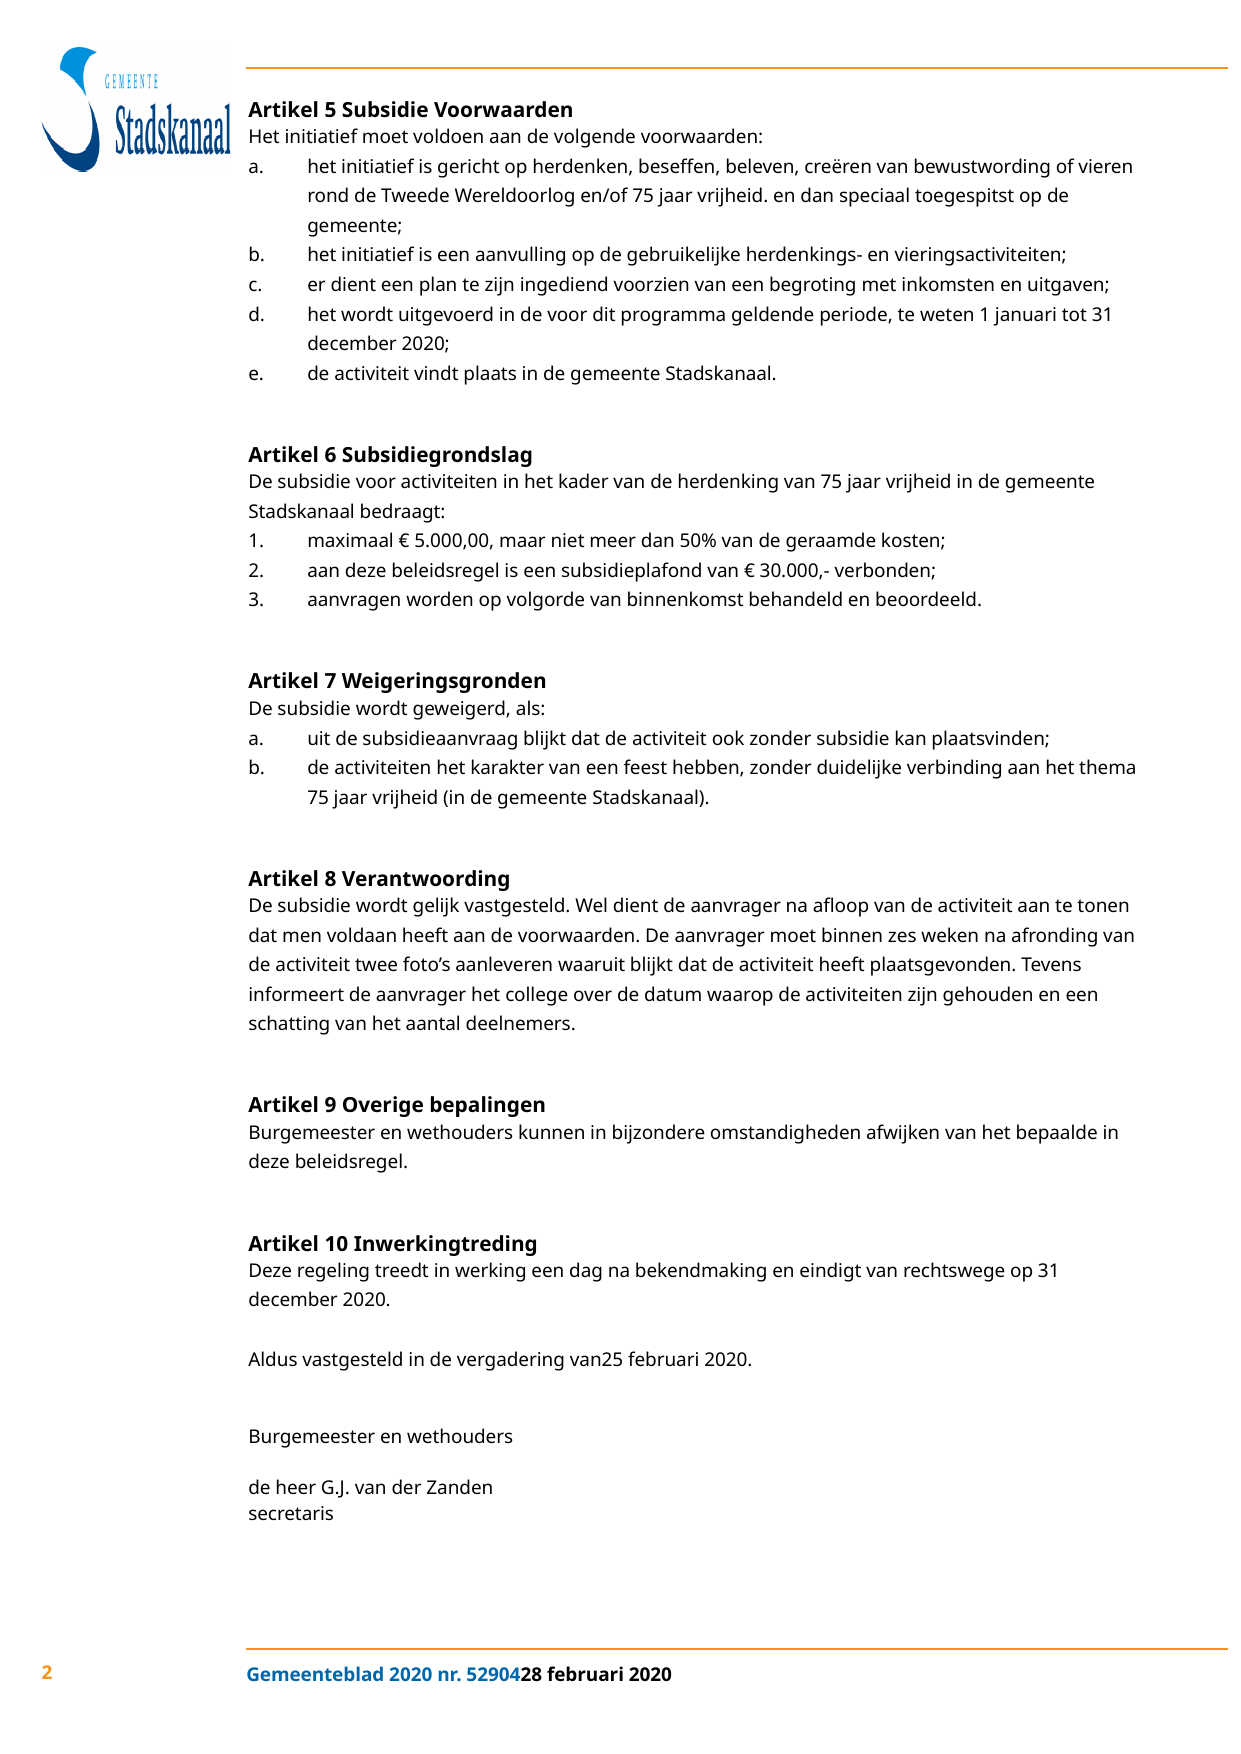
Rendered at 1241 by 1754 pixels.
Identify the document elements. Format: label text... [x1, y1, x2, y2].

text Artikel 7 Weigeringsgronden [248, 667, 1152, 695]
list er dient een plan te zijn ingediend voorzien van een begroting met inkomsten en uitgaven; [248, 271, 1152, 297]
text Artikel 5 Subsidie Voorwaarden [248, 95, 1152, 123]
text Burgemeester en wethouders [248, 1423, 1152, 1449]
text Het initiatief moet voldoen aan de volgende voorwaarden: [248, 123, 1152, 149]
list aan deze beleidsregel is een subsidieplafond van € 30.000,- verbonden; [248, 557, 1152, 583]
list uit de subsidieaanvraag blijkt dat de activiteit ook zonder subsidie kan plaatsvinden; [248, 725, 1152, 750]
text Burgemeester en wethouders kunnen in bijzondere omstandigheden afwijken van het bepaalde in deze beleidsregel. [248, 1119, 1152, 1174]
text de heer G.J. van der Zanden [248, 1474, 1152, 1500]
list het initiatief is gericht op herdenken, beseffen, beleven, creëren van bewustwording of vieren rond de Tweede Wereldoorlog en/of 75 jaar vrijheid. en dan speciaal toegespitst op de gemeente; [248, 153, 1152, 238]
list maximaal € 5.000,00, maar niet meer dan 50% van de geraamde kosten; [248, 527, 1152, 553]
picture [41, 47, 231, 172]
text Artikel 9 Overige bepalingen [248, 1091, 1152, 1119]
text De subsidie wordt gelijk vastgesteld. Wel dient de aanvrager na afloop van de activiteit aan te tonen dat men voldaan heeft aan de voorwaarden. De aanvrager moet binnen zes weken na afronding van de activiteit twee foto’s aanleveren waaruit blijkt dat de activiteit heeft plaatsgevonden. Tevens informeert de aanvrager het college over de datum waarop de activiteiten zijn gehouden en een schatting van het aantal deelnemers. [248, 892, 1152, 1036]
text De subsidie wordt geweigerd, als: [248, 695, 1152, 721]
text De subsidie voor activiteiten in het kader van de herdenking van 75 jaar vrijheid in de gemeente Stadskanaal bedraagt: [248, 468, 1152, 524]
list het initiatief is een aanvulling op de gebruikelijke herdenkings- en vieringsactiviteiten; [248, 242, 1152, 267]
text Aldus vastgesteld in de vergadering van25 februari 2020. [248, 1346, 1152, 1372]
text Artikel 6 Subsidiegrondslag [248, 440, 1152, 468]
list het wordt uitgevoerd in de voor dit programma geldende periode, te weten 1 januari tot 31 december 2020; [248, 301, 1152, 356]
list de activiteit vindt plaats in de gemeente Stadskanaal. [248, 360, 1152, 386]
text Deze regeling treedt in werking een dag na bekendmaking en eindigt van rechtswege op 31 december 2020. [248, 1257, 1152, 1312]
list aanvragen worden op volgorde van binnenkomst behandeld en beoordeeld. [248, 587, 1152, 612]
text secretaris [248, 1500, 1152, 1526]
text Artikel 10 Inwerkingtreding [248, 1229, 1152, 1257]
list de activiteiten het karakter van een feest hebben, zonder duidelijke verbinding aan het thema 75 jaar vrijheid (in de gemeente Stadskanaal). [248, 754, 1152, 809]
text Artikel 8 Verantwoording [248, 864, 1152, 892]
